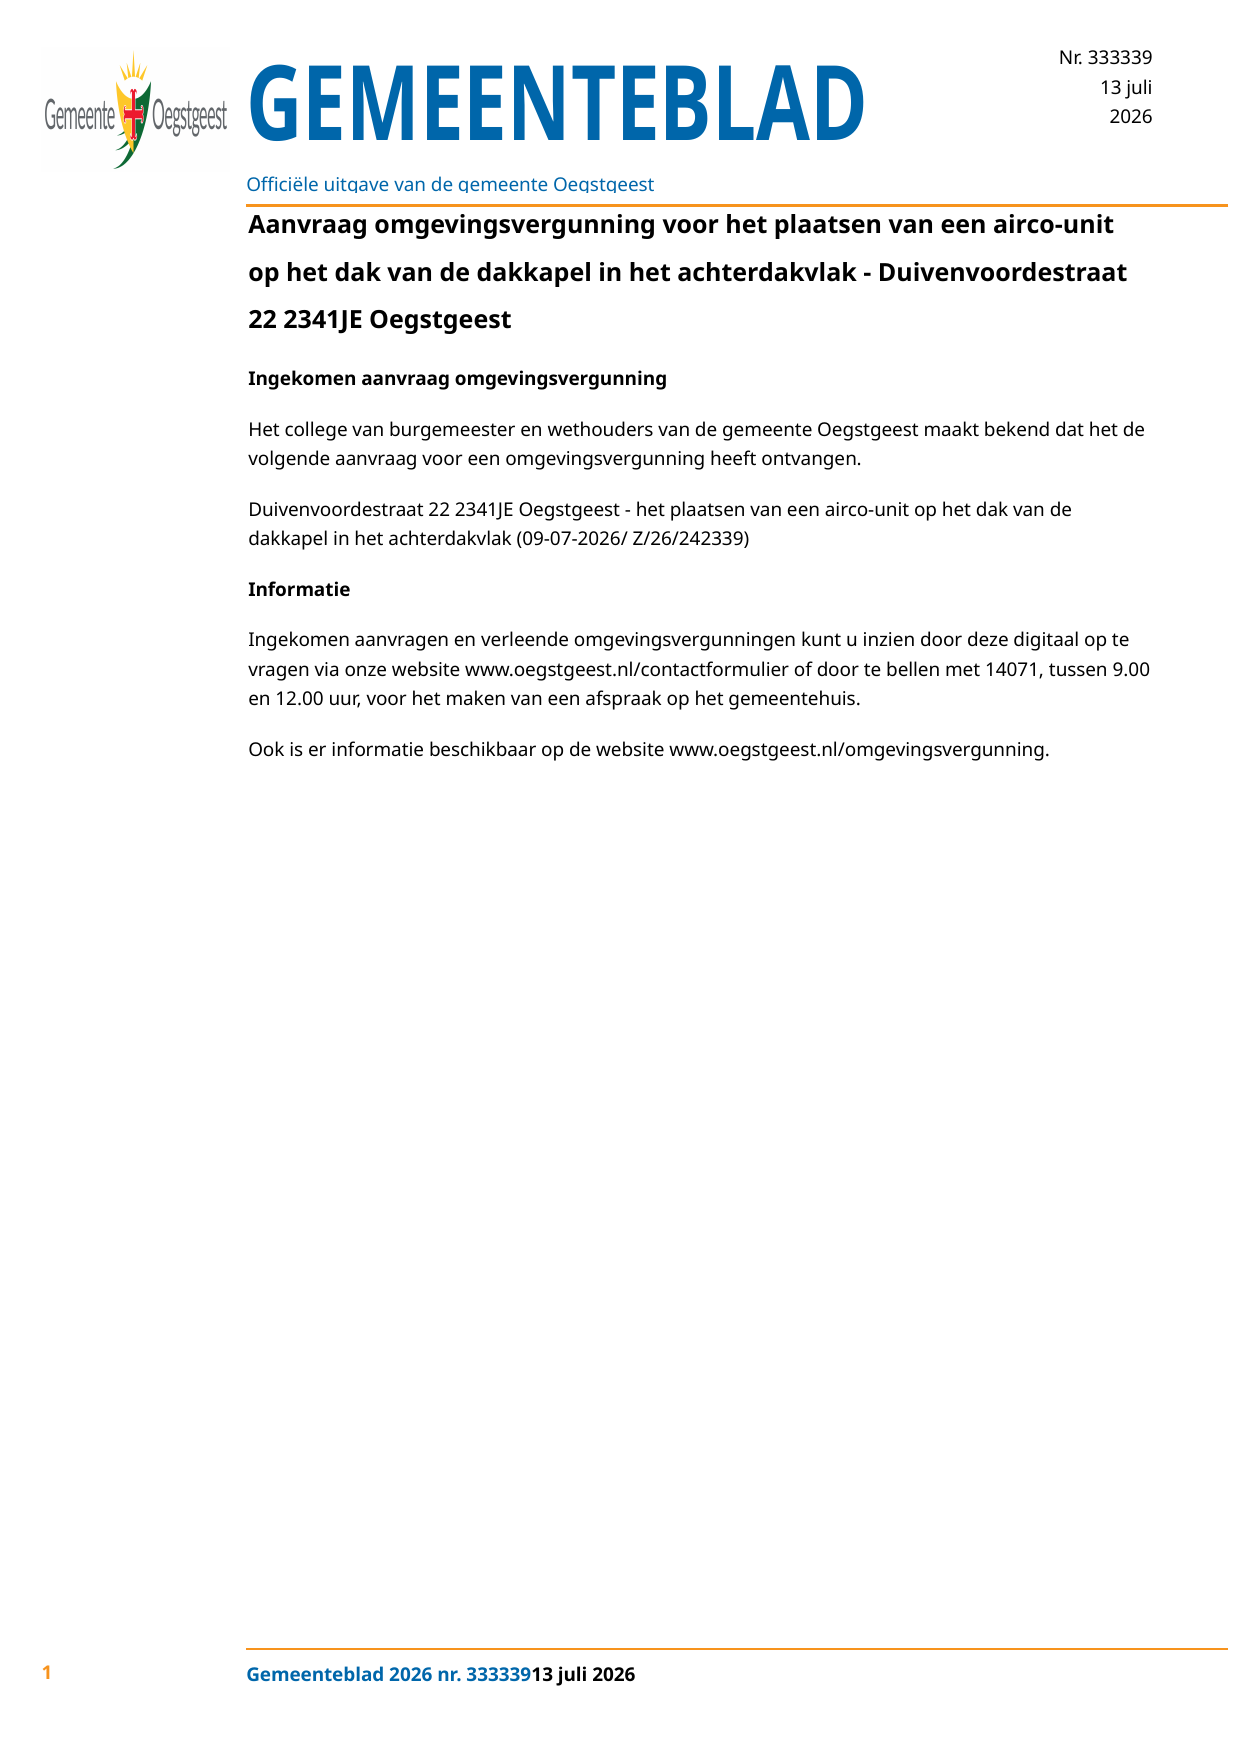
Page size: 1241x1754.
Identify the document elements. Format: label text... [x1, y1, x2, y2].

text Het college van burgemeester en wethouders van de gemeente Oegstgeest maakt bekend dat het de volgende aanvraag voor een omgevingsvergunning heeft ontvangen. [248, 416, 1152, 471]
text Ingekomen aanvraag omgevingsvergunning [248, 366, 1152, 391]
text Duivenvoordestraat 22 2341JE Oegstgeest - het plaatsen van een airco-unit op het dak van de dakkapel in het achterdakvlak (09-07-2026/ Z/26/242339) [248, 496, 1152, 551]
text Aanvraag omgevingsvergunning voor het plaatsen van een airco-unit op het dak van de dakkapel in het achterdakvlak - Duivenvoordestraat 22 2341JE Oegstgeest [248, 207, 1152, 336]
text Ook is er informatie beschikbaar op de website www.oegstgeest.nl/omgevingsvergunning. [248, 736, 1152, 762]
text Ingekomen aanvragen en verleende omgevingsvergunningen kunt u inzien door deze digitaal op te vragen via onze website www.oegstgeest.nl/contactformulier of door te bellen met 14071, tussen 9.00 en 12.00 uur, voor het maken van een afspraak op het gemeentehuis. [248, 626, 1152, 711]
picture [41, 47, 231, 172]
text Informatie [248, 576, 1152, 602]
